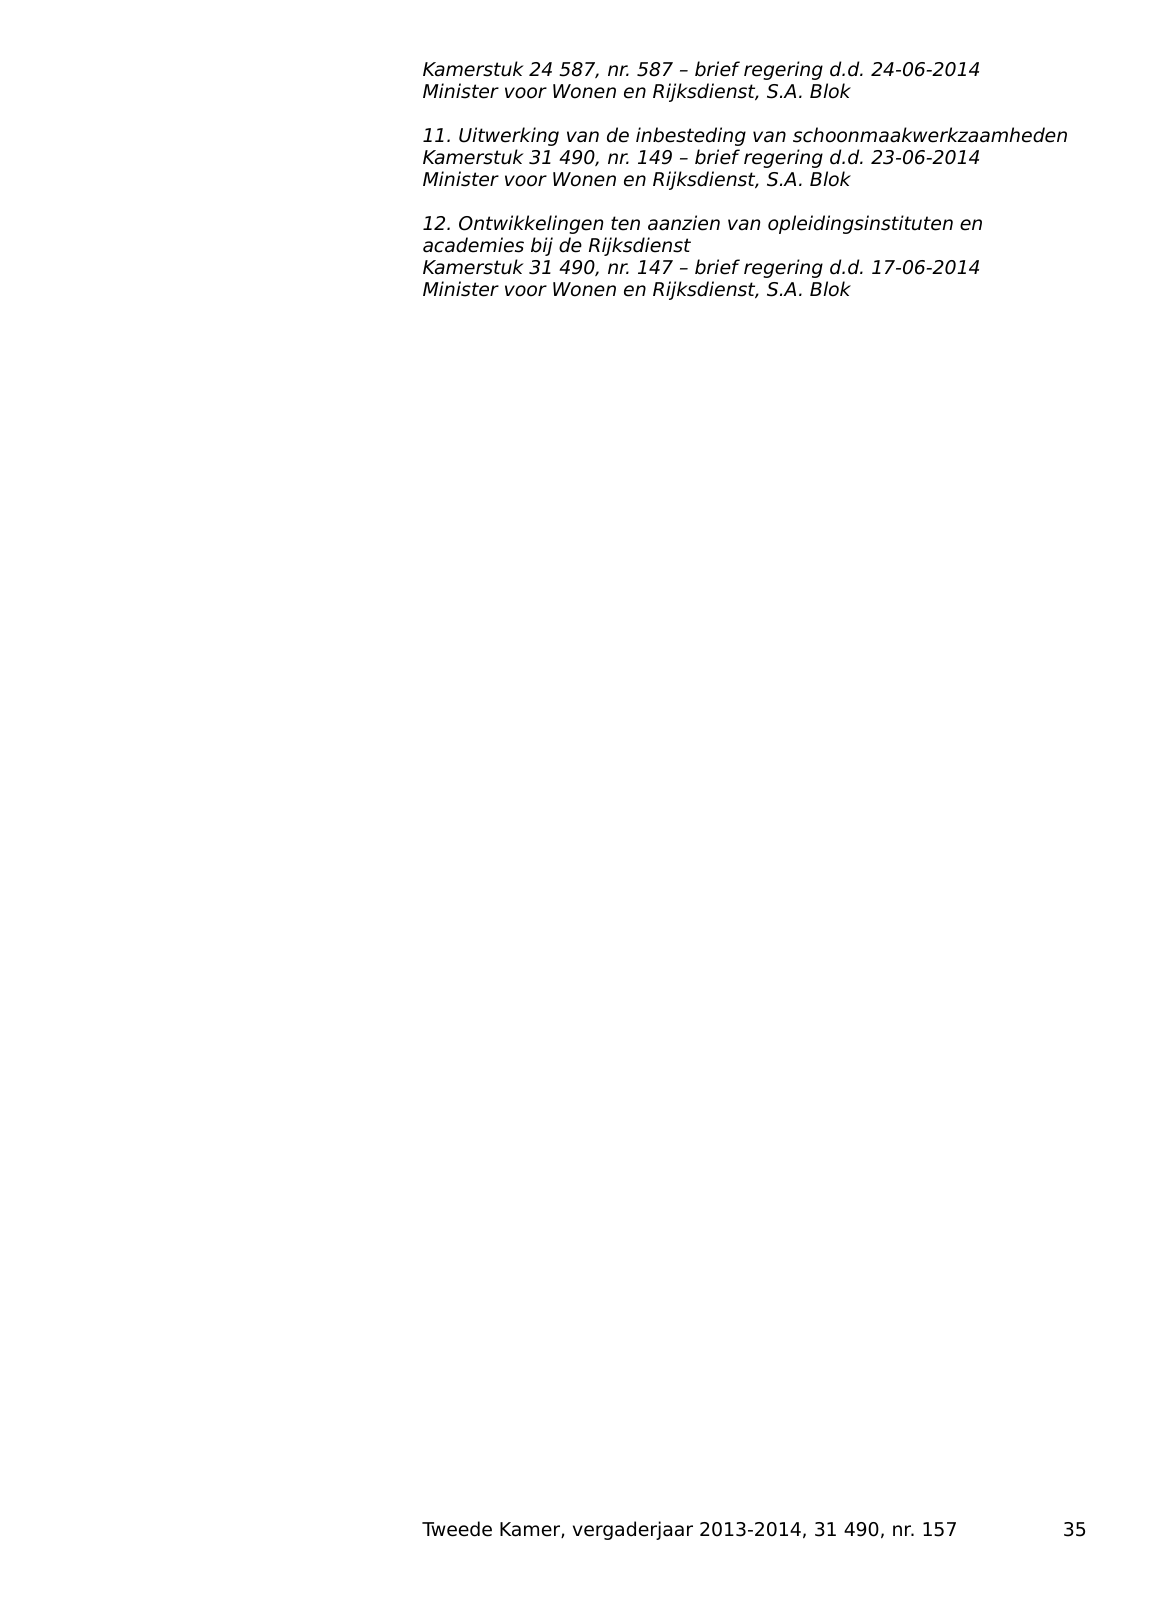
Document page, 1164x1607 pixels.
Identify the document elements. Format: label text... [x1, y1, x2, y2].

text 11. Uitwerking van de inbesteding van schoonmaakwerkzaamheden [422, 125, 1087, 147]
text 12. Ontwikkelingen ten aanzien van opleidingsinstituten en academies bij de Rijksdienst [422, 213, 1087, 257]
text Kamerstuk 24 587, nr. 587 – brief regering d.d. 24-06-2014 [422, 59, 1087, 81]
text Minister voor Wonen en Rijksdienst, S.A. Blok [422, 81, 1087, 103]
text Minister voor Wonen en Rijksdienst, S.A. Blok [422, 279, 1087, 301]
text Kamerstuk 31 490, nr. 147 – brief regering d.d. 17-06-2014 [422, 257, 1087, 279]
text Minister voor Wonen en Rijksdienst, S.A. Blok [422, 169, 1087, 191]
text Kamerstuk 31 490, nr. 149 – brief regering d.d. 23-06-2014 [422, 147, 1087, 169]
